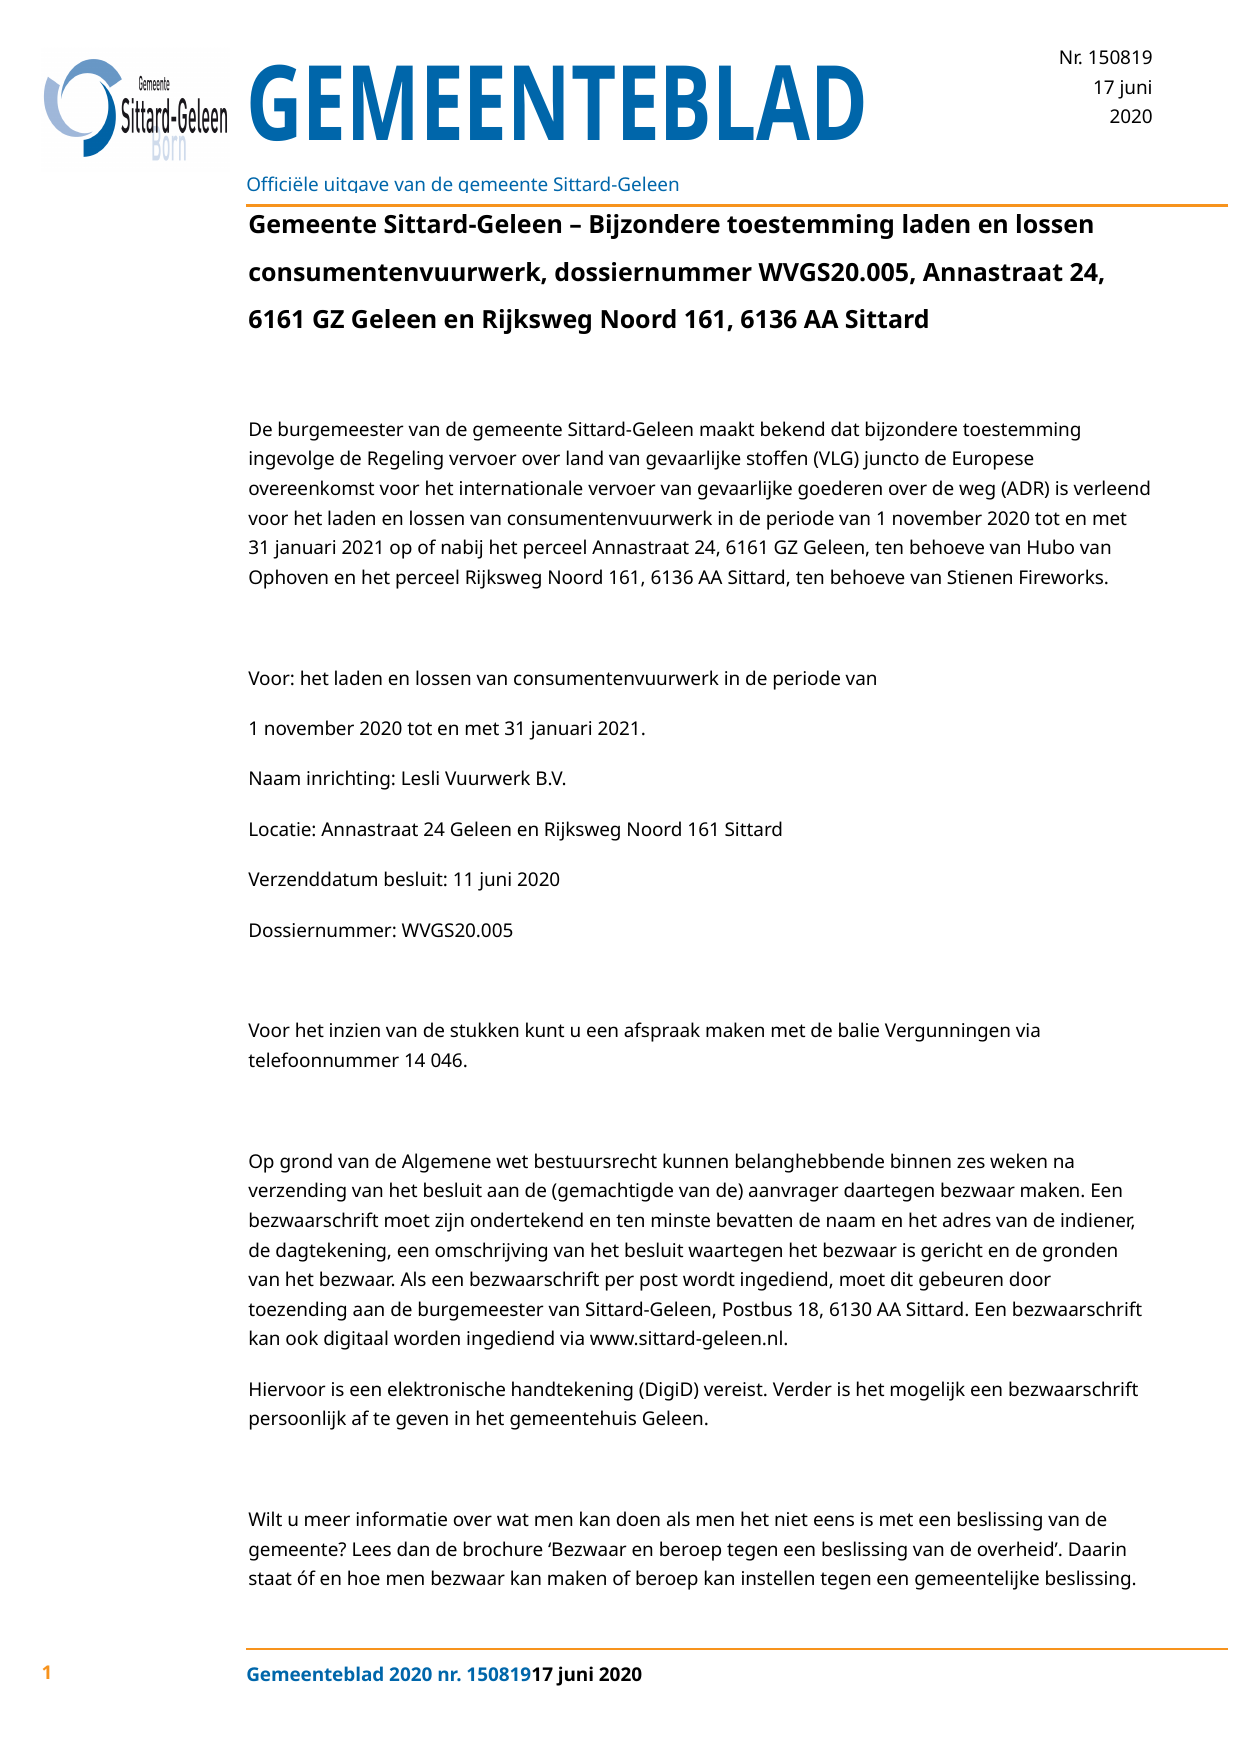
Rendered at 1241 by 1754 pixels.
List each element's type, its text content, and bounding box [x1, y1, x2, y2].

text De burgemeester van de gemeente Sittard-Geleen maakt bekend dat bijzondere toestemming ingevolge de Regeling vervoer over land van gevaarlijke stoffen (VLG) juncto de Europese overeenkomst voor het internationale vervoer van gevaarlijke goederen over de weg (ADR) is verleend voor het laden en lossen van consumentenvuurwerk in de periode van 1 november 2020 tot en met 31 januari 2021 op of nabij het perceel Annastraat 24, 6161 GZ Geleen, ten behoeve van Hubo van Ophoven en het perceel Rijksweg Noord 161, 6136 AA Sittard, ten behoeve van Stienen Fireworks. [248, 416, 1152, 589]
text Gemeente Sittard-Geleen – Bijzondere toestemming laden en lossen consumentenvuurwerk, dossiernummer WVGS20.005, Annastraat 24, 6161 GZ Geleen en Rijksweg Noord 161, 6136 AA Sittard [248, 207, 1152, 336]
text Locatie: Annastraat 24 Geleen en Rijksweg Noord 161 Sittard [248, 816, 1152, 842]
text Voor: het laden en lossen van consumentenvuurwerk in de periode van [248, 665, 1152, 690]
text Dossiernummer: WVGS20.005 [248, 917, 1152, 942]
text Voor het inzien van de stukken kunt u een afspraak maken met de balie Vergunningen via telefoonnummer 14 046. [248, 1018, 1152, 1073]
text Wilt u meer informatie over wat men kan doen als men het niet eens is met een beslissing van de gemeente? Lees dan de brochure ‘Bezwaar en beroep tegen een beslissing van de overheid’. Daarin staat óf en hoe men bezwaar kan maken of beroep kan instellen tegen een gemeentelijke beslissing. [248, 1506, 1152, 1591]
text Naam inrichting: Lesli Vuurwerk B.V. [248, 766, 1152, 791]
picture [41, 47, 231, 172]
text Op grond van de Algemene wet bestuursrecht kunnen belanghebbende binnen zes weken na verzending van het besluit aan de (gemachtigde van de) aanvrager daartegen bezwaar maken. Een bezwaarschrift moet zijn ondertekend en ten minste bevatten de naam en het adres van de indiener, de dagtekening, een omschrijving van het besluit waartegen het bezwaar is gericht en de gronden van het bezwaar. Als een bezwaarschrift per post wordt ingediend, moet dit gebeuren door toezending aan de burgemeester van Sittard-Geleen, Postbus 18, 6130 AA Sittard. Een bezwaarschrift kan ook digitaal worden ingediend via www.sittard-geleen.nl. [248, 1148, 1152, 1351]
text Hiervoor is een elektronische handtekening (DigiD) vereist. Verder is het mogelijk een bezwaarschrift persoonlijk af te geven in het gemeentehuis Geleen. [248, 1376, 1152, 1431]
text 1 november 2020 tot en met 31 januari 2021. [248, 715, 1152, 741]
text Verzenddatum besluit: 11 juni 2020 [248, 866, 1152, 892]
